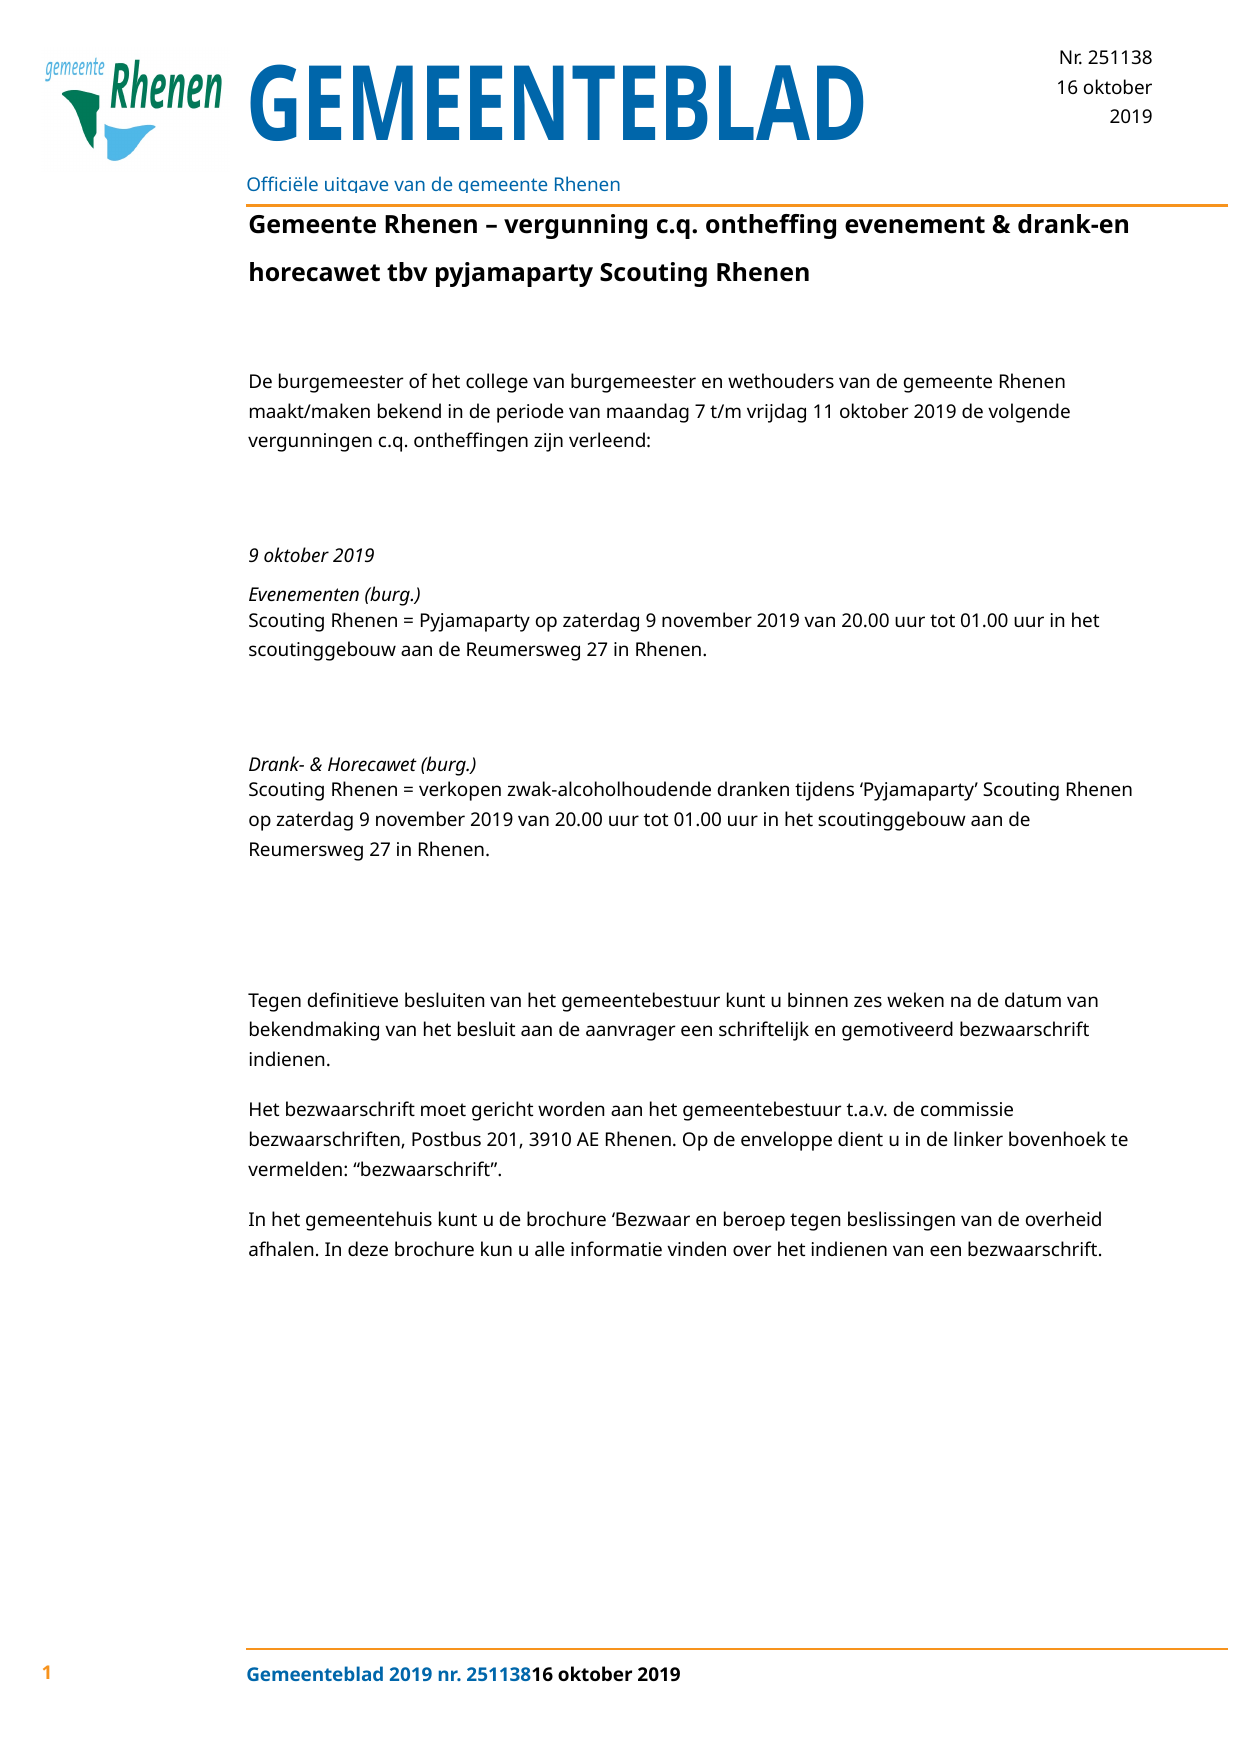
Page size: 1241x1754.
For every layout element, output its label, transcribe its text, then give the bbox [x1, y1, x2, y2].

text Scouting Rhenen = Pyjamaparty op zaterdag 9 november 2019 van 20.00 uur tot 01.00 uur in het scoutinggebouw aan de Reumersweg 27 in Rhenen. [248, 607, 1152, 662]
text Drank- & Horecawet (burg.) [248, 751, 1152, 777]
text Tegen definitieve besluiten van het gemeentebestuur kunt u binnen zes weken na de datum van bekendmaking van het besluit aan de aanvrager een schriftelijk en gemotiveerd bezwaarschrift indienen. [248, 987, 1152, 1072]
picture [41, 47, 231, 172]
text Gemeente Rhenen – vergunning c.q. ontheffing evenement & drank-en horecawet tbv pyjamaparty Scouting Rhenen [248, 207, 1152, 288]
text Scouting Rhenen = verkopen zwak-alcoholhoudende dranken tijdens ‘Pyjamaparty’ Scouting Rhenen op zaterdag 9 november 2019 van 20.00 uur tot 01.00 uur in het scoutinggebouw aan de Reumersweg 27 in Rhenen. [248, 777, 1152, 861]
text Evenementen (burg.) [248, 581, 1152, 607]
text De burgemeester of het college van burgemeester en wethouders van de gemeente Rhenen maakt/maken bekend in de periode van maandag 7 t/m vrijdag 11 oktober 2019 de volgende vergunningen c.q. ontheffingen zijn verleend: [248, 368, 1152, 453]
text In het gemeentehuis kunt u de brochure ‘Bezwaar en beroep tegen beslissingen van de overheid afhalen. In deze brochure kun u alle informatie vinden over het indienen van een bezwaarschrift. [248, 1206, 1152, 1261]
text 9 oktober 2019 [248, 542, 1152, 568]
text Het bezwaarschrift moet gericht worden aan het gemeentebestuur t.a.v. de commissie bezwaarschriften, Postbus 201, 3910 AE Rhenen. Op de enveloppe dient u in de linker bovenhoek te vermelden: “bezwaarschrift”. [248, 1097, 1152, 1181]
